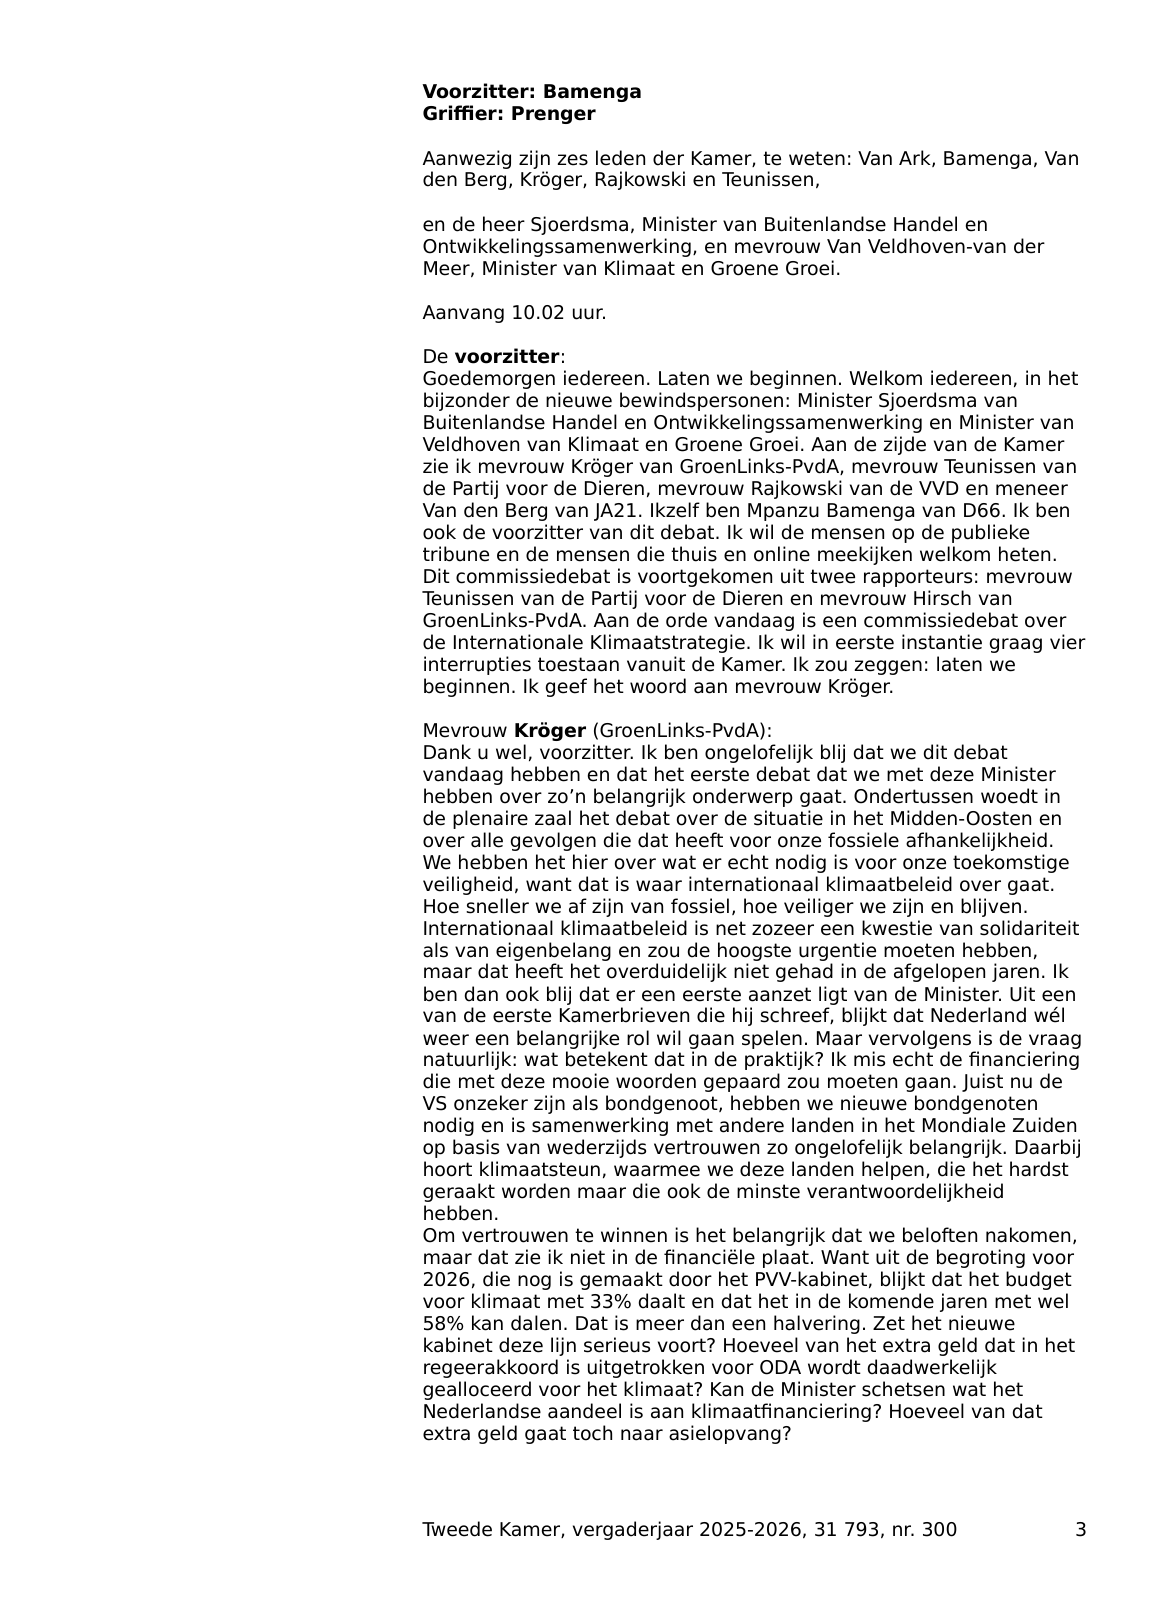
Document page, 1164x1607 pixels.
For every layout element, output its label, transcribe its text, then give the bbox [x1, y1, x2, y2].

text De voorzitter: [422, 346, 1087, 368]
text Griffier: Prenger [422, 103, 1087, 125]
text Goedemorgen iedereen. Laten we beginnen. Welkom iedereen, in het bijzonder de nieuwe bewindspersonen: Minister Sjoerdsma van Buitenlandse Handel en Ontwikkelingssamenwerking en Minister van Veldhoven van Klimaat en Groene Groei. Aan de zijde van de Kamer zie ik mevrouw Kröger van GroenLinks-PvdA, mevrouw Teunissen van de Partij voor de Dieren, mevrouw Rajkowski van de VVD en meneer Van den Berg van JA21. Ikzelf ben Mpanzu Bamenga van D66. Ik ben ook de voorzitter van dit debat. Ik wil de mensen op de publieke tribune en de mensen die thuis en online meekijken welkom heten. [422, 368, 1087, 566]
text Voorzitter: Bamenga [422, 81, 1087, 103]
text Dit commissiedebat is voortgekomen uit twee rapporteurs: mevrouw Teunissen van de Partij voor de Dieren en mevrouw Hirsch van GroenLinks-PvdA. Aan de orde vandaag is een commissiedebat over de Internationale Klimaatstrategie. Ik wil in eerste instantie graag vier interrupties toestaan vanuit de Kamer. Ik zou zeggen: laten we beginnen. Ik geef het woord aan mevrouw Kröger. [422, 566, 1087, 697]
text Om vertrouwen te winnen is het belangrijk dat we beloften nakomen, maar dat zie ik niet in de financiële plaat. Want uit de begroting voor 2026, die nog is gemaakt door het PVV-kabinet, blijkt dat het budget voor klimaat met 33% daalt en dat het in de komende jaren met wel 58% kan dalen. Dat is meer dan een halvering. Zet het nieuwe kabinet deze lijn serieus voort? Hoeveel van het extra geld dat in het regeerakkoord is uitgetrokken voor ODA wordt daadwerkelijk gealloceerd voor het klimaat? Kan de Minister schetsen wat het Nederlandse aandeel is aan klimaatfinanciering? Hoeveel van dat extra geld gaat toch naar asielopvang? [422, 1225, 1087, 1445]
text Internationaal klimaatbeleid is net zozeer een kwestie van solidariteit als van eigenbelang en zou de hoogste urgentie moeten hebben, maar dat heeft het overduidelijk niet gehad in de afgelopen jaren. Ik ben dan ook blij dat er een eerste aanzet ligt van de Minister. Uit een van de eerste Kamerbrieven die hij schreef, blijkt dat Nederland wél weer een belangrijke rol wil gaan spelen. Maar vervolgens is de vraag natuurlijk: wat betekent dat in de praktijk? Ik mis echt de financiering die met deze mooie woorden gepaard zou moeten gaan. Juist nu de VS onzeker zijn als bondgenoot, hebben we nieuwe bondgenoten nodig en is samenwerking met andere landen in het Mondiale Zuiden op basis van wederzijds vertrouwen zo ongelofelijk belangrijk. Daarbij hoort klimaatsteun, waarmee we deze landen helpen, die het hardst geraakt worden maar die ook de minste verantwoordelijkheid hebben. [422, 917, 1087, 1225]
text Aanvang 10.02 uur. [422, 302, 1087, 324]
text en de heer Sjoerdsma, Minister van Buitenlandse Handel en Ontwikkelingssamenwerking, en mevrouw Van Veldhoven-van der Meer, Minister van Klimaat en Groene Groei. [422, 213, 1087, 279]
text Aanwezig zijn zes leden der Kamer, te weten: Van Ark, Bamenga, Van den Berg, Kröger, Rajkowski en Teunissen, [422, 147, 1087, 191]
text Mevrouw Kröger (GroenLinks-PvdA): [422, 720, 1087, 742]
text Dank u wel, voorzitter. Ik ben ongelofelijk blij dat we dit debat vandaag hebben en dat het eerste debat dat we met deze Minister hebben over zo’n belangrijk onderwerp gaat. Ondertussen woedt in de plenaire zaal het debat over de situatie in het Midden-Oosten en over alle gevolgen die dat heeft voor onze fossiele afhankelijkheid. We hebben het hier over wat er echt nodig is voor onze toekomstige veiligheid, want dat is waar internationaal klimaatbeleid over gaat. Hoe sneller we af zijn van fossiel, hoe veiliger we zijn en blijven. [422, 742, 1087, 917]
